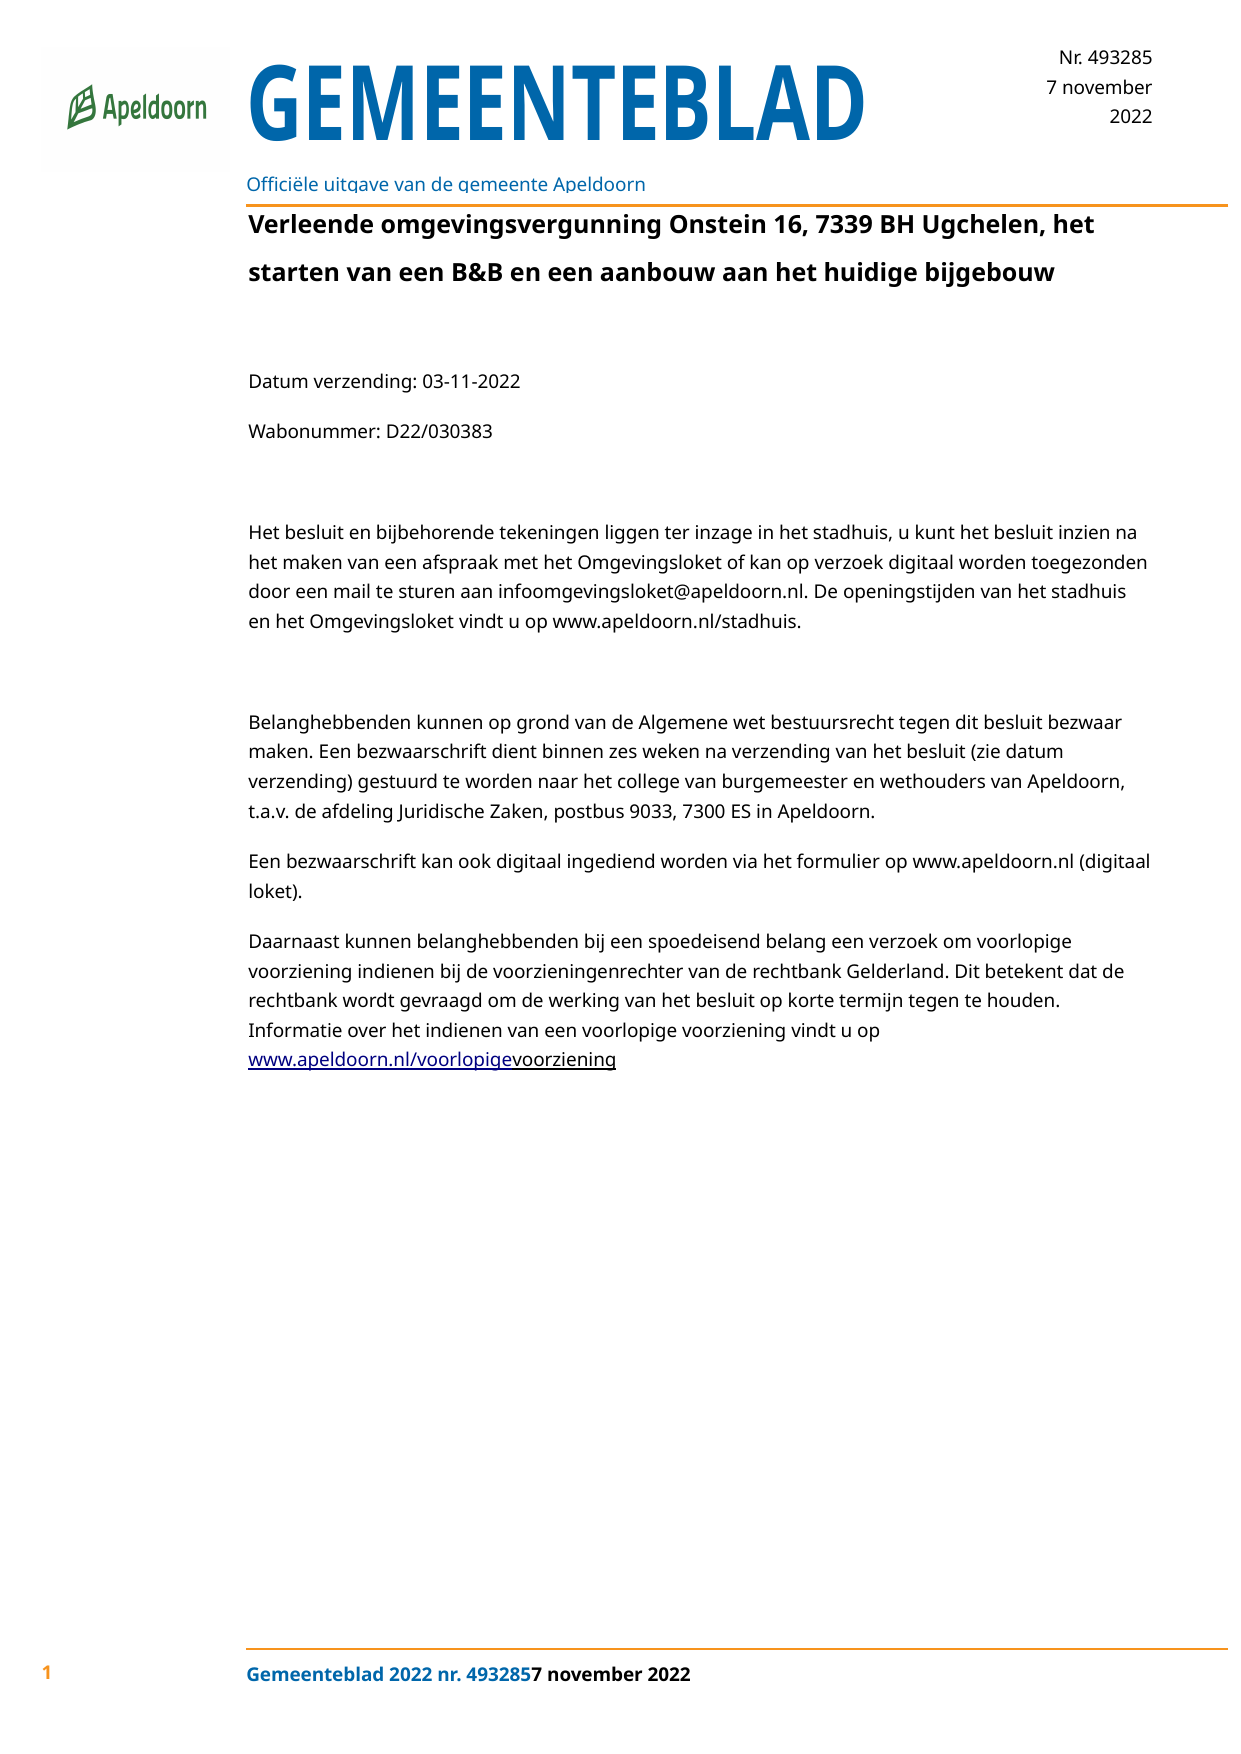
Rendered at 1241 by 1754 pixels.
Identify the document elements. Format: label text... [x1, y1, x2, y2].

text Wabonummer: D22/030383 [248, 419, 1152, 444]
picture [41, 47, 231, 172]
text Datum verzending: 03-11-2022 [248, 368, 1152, 394]
text Het besluit en bijbehorende tekeningen liggen ter inzage in het stadhuis, u kunt het besluit inzien na het maken van een afspraak met het Omgevingsloket of kan op verzoek digitaal worden toegezonden door een mail te sturen aan infoomgevingsloket@apeldoorn.nl. De openingstijden van het stadhuis en het Omgevingsloket vindt u op www.apeldoorn.nl/stadhuis. [248, 519, 1152, 634]
text Daarnaast kunnen belanghebbenden bij een spoedeisend belang een verzoek om voorlopige voorziening indienen bij de voorzieningenrechter van de rechtbank Gelderland. Dit betekent dat de rechtbank wordt gevraagd om de werking van het besluit op korte termijn tegen te houden. Informatie over het indienen van een voorlopige voorziening vindt u op www.apeldoorn.nl/voorlopigevoorziening [248, 928, 1152, 1072]
text Een bezwaarschrift kan ook digitaal ingediend worden via het formulier op www.apeldoorn.nl (digitaal loket). [248, 848, 1152, 904]
text Belanghebbenden kunnen op grond van de Algemene wet bestuursrecht tegen dit besluit bezwaar maken. Een bezwaarschrift dient binnen zes weken na verzending van het besluit (zie datum verzending) gestuurd te worden naar het college van burgemeester en wethouders van Apeldoorn, t.a.v. de afdeling Juridische Zaken, postbus 9033, 7300 ES in Apeldoorn. [248, 709, 1152, 824]
text Verleende omgevingsvergunning Onstein 16, 7339 BH Ugchelen, het starten van een B&B en een aanbouw aan het huidige bijgebouw [248, 207, 1152, 288]
